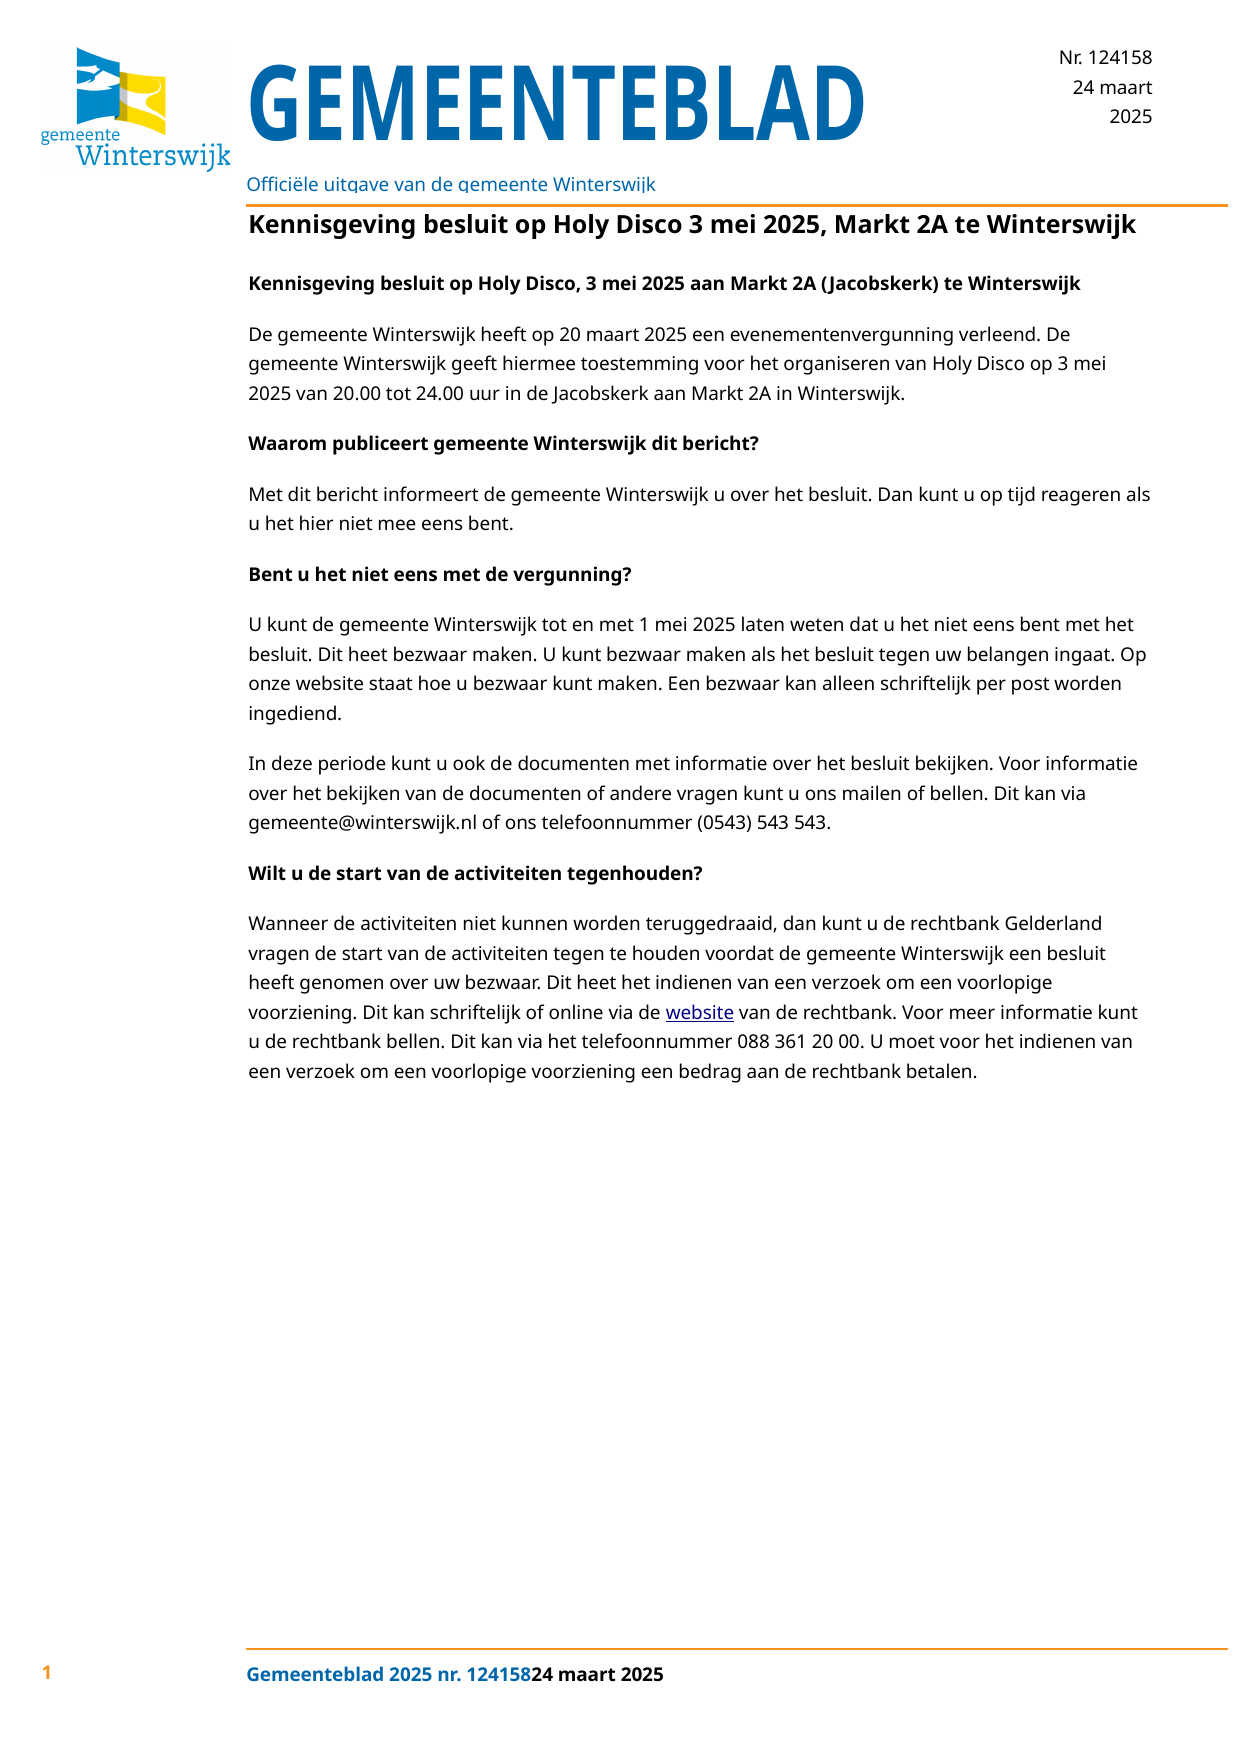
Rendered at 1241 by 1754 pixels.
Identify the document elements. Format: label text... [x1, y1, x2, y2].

text De gemeente Winterswijk heeft op 20 maart 2025 een evenementenvergunning verleend. De gemeente Winterswijk geeft hiermee toestemming voor het organiseren van Holy Disco op 3 mei 2025 van 20.00 tot 24.00 uur in de Jacobskerk aan Markt 2A in Winterswijk. [248, 321, 1152, 406]
text Wilt u de start van de activiteiten tegenhouden? [248, 860, 1152, 886]
text Met dit bericht informeert de gemeente Winterswijk u over het besluit. Dan kunt u op tijd reageren als u het hier niet mee eens bent. [248, 481, 1152, 536]
text Wanneer de activiteiten niet kunnen worden teruggedraaid, dan kunt u de rechtbank Gelderland vragen de start van de activiteiten tegen te houden voordat de gemeente Winterswijk een besluit heeft genomen over uw bezwaar. Dit heet het indienen van een verzoek om een voorlopige voorziening. Dit kan schriftelijk of online via de website van de rechtbank. Voor meer informatie kunt u de rechtbank bellen. Dit kan via het telefoonnummer 088 361 20 00. U moet voor het indienen van een verzoek om een voorlopige voorziening een bedrag aan de rechtbank betalen. [248, 910, 1152, 1084]
text Bent u het niet eens met de vergunning? [248, 561, 1152, 586]
text Kennisgeving besluit op Holy Disco 3 mei 2025, Markt 2A te Winterswijk [248, 207, 1152, 241]
text Waarom publiceert gemeente Winterswijk dit bericht? [248, 430, 1152, 456]
text U kunt de gemeente Winterswijk tot en met 1 mei 2025 laten weten dat u het niet eens bent met het besluit. Dit heet bezwaar maken. U kunt bezwaar maken als het besluit tegen uw belangen ingaat. Op onze website staat hoe u bezwaar kunt maken. Een bezwaar kan alleen schriftelijk per post worden ingediend. [248, 611, 1152, 726]
picture [41, 47, 231, 172]
text Kennisgeving besluit op Holy Disco, 3 mei 2025 aan Markt 2A (Jacobskerk) te Winterswijk [248, 270, 1152, 296]
picture [225, 153, 231, 162]
text In deze periode kunt u ook de documenten met informatie over het besluit bekijken. Voor informatie over het bekijken van de documenten of andere vragen kunt u ons mailen of bellen. Dit kan via gemeente@winterswijk.nl of ons telefoonnummer (0543) 543 543. [248, 750, 1152, 835]
